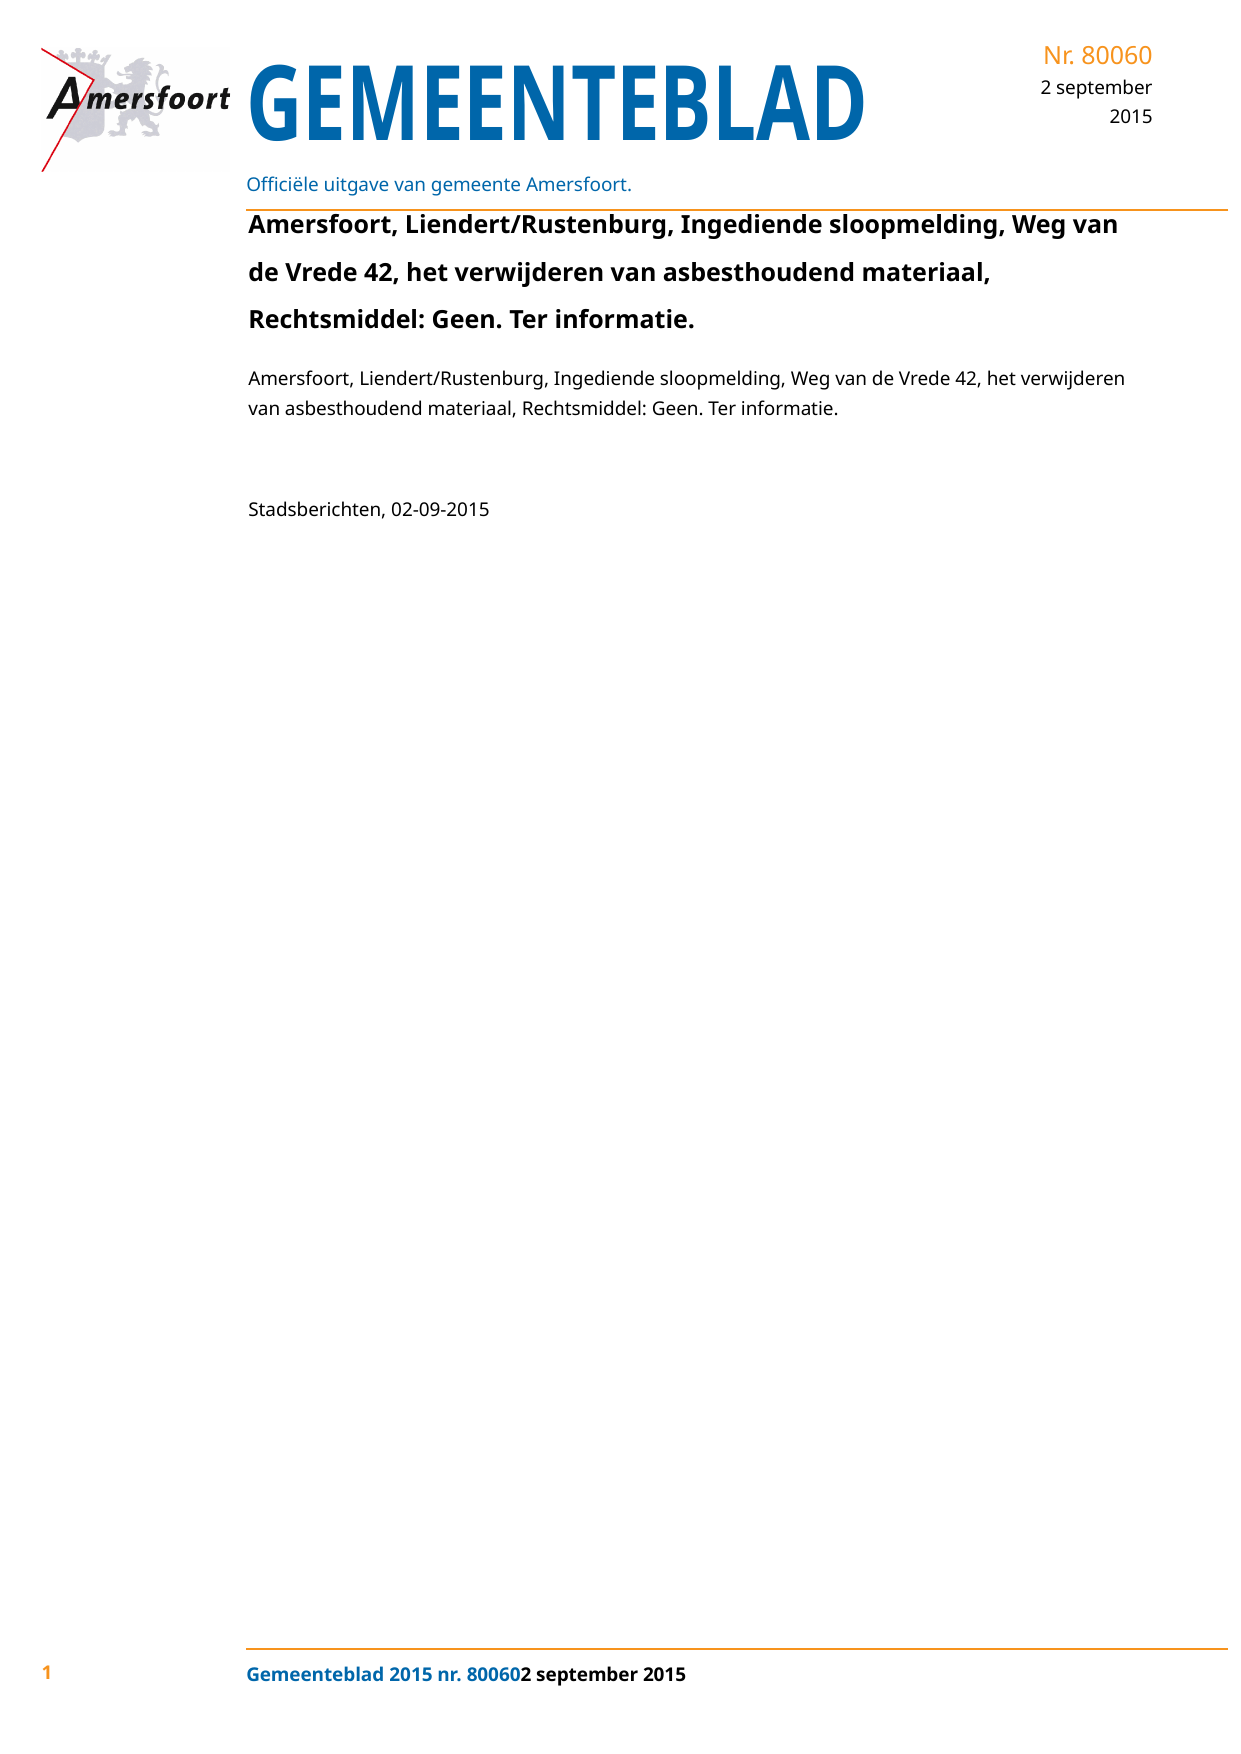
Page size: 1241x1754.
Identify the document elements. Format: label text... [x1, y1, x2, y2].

text Stadsberichten, 02-09-2015 [248, 496, 1152, 522]
text Amersfoort, Liendert/Rustenburg, Ingediende sloopmelding, Weg van de Vrede 42, het verwijderen van asbesthoudend materiaal, Rechtsmiddel: Geen. Ter informatie. [248, 211, 1152, 336]
picture [41, 47, 231, 172]
text Amersfoort, Liendert/Rustenburg, Ingediende sloopmelding, Weg van de Vrede 42, het verwijderen van asbesthoudend materiaal, Rechtsmiddel: Geen. Ter informatie. [248, 366, 1152, 421]
